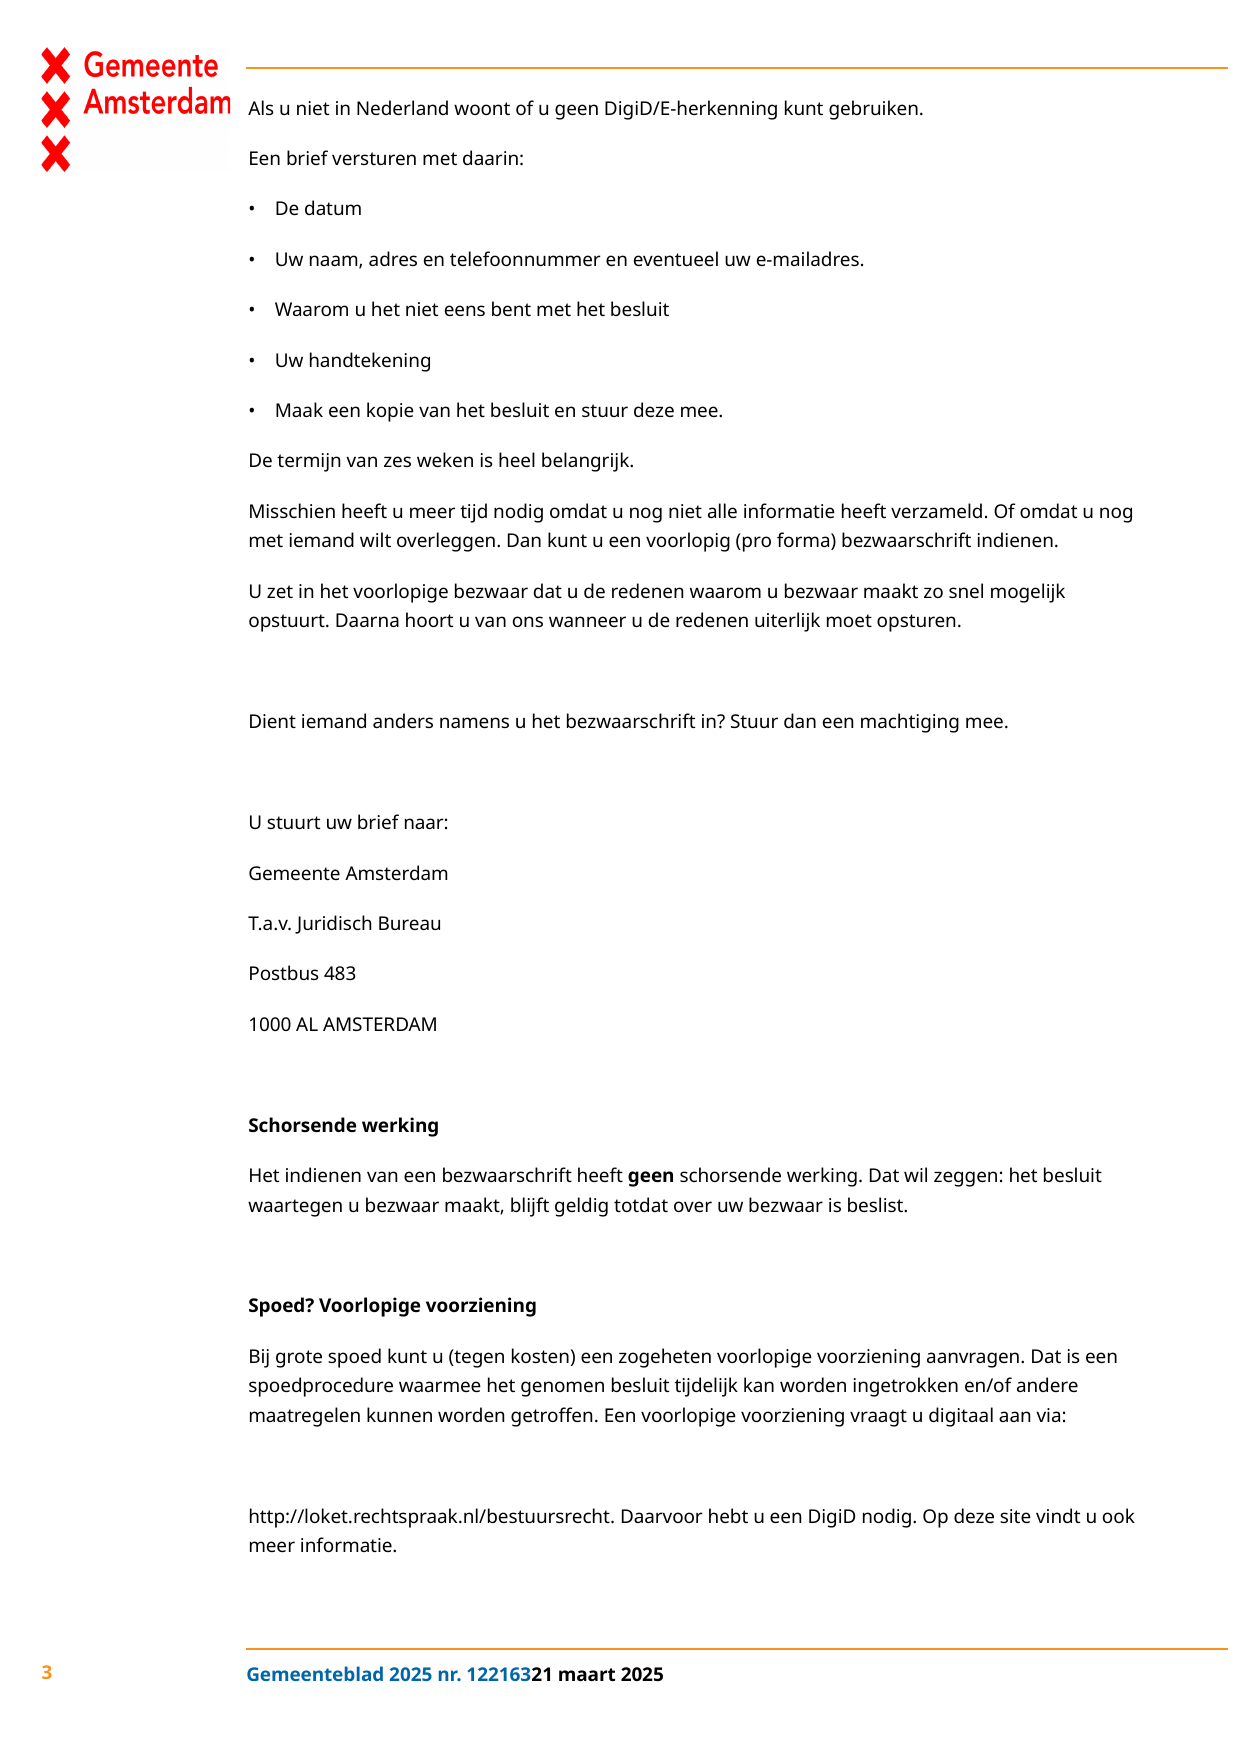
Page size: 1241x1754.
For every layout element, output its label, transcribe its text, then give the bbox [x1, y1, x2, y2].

text Misschien heeft u meer tijd nodig omdat u nog niet alle informatie heeft verzameld. Of omdat u nog met iemand wilt overleggen. Dan kunt u een voorlopig (pro forma) bezwaarschrift indienen. [248, 498, 1152, 553]
text • Uw naam, adres en telefoonnummer en eventueel uw e-mailadres. [248, 246, 1152, 272]
text Het indienen van een bezwaarschrift heeft geen schorsende werking. Dat wil zeggen: het besluit waartegen u bezwaar maakt, blijft geldig totdat over uw bezwaar is beslist. [248, 1162, 1152, 1218]
text http://loket.rechtspraak.nl/bestuursrecht. Daarvoor hebt u een DigiD nodig. Op deze site vindt u ook meer informatie. [248, 1503, 1152, 1558]
text Gemeente Amsterdam [248, 860, 1152, 886]
text 1000 AL AMSTERDAM [248, 1011, 1152, 1037]
text Postbus 483 [248, 961, 1152, 986]
text • Waarom u het niet eens bent met het besluit [248, 296, 1152, 322]
text Schorsende werking [248, 1112, 1152, 1138]
text Spoed? Voorlopige voorziening [248, 1293, 1152, 1318]
picture [41, 47, 231, 172]
text U zet in het voorlopige bezwaar dat u de redenen waarom u bezwaar maakt zo snel mogelijk opstuurt. Daarna hoort u van ons wanneer u de redenen uiterlijk moet opsturen. [248, 578, 1152, 633]
text T.a.v. Juridisch Bureau [248, 910, 1152, 936]
text • Uw handtekening [248, 347, 1152, 373]
text Bij grote spoed kunt u (tegen kosten) een zogeheten voorlopige voorziening aanvragen. Dat is een spoedprocedure waarmee het genomen besluit tijdelijk kan worden ingetrokken en/of andere maatregelen kunnen worden getroffen. Een voorlopige voorziening vraagt u digitaal aan via: [248, 1343, 1152, 1428]
text U stuurt uw brief naar: [248, 809, 1152, 835]
text • De datum [248, 196, 1152, 221]
text • Maak een kopie van het besluit en stuur deze mee. [248, 397, 1152, 423]
text Een brief versturen met daarin: [248, 145, 1152, 171]
text Als u niet in Nederland woont of u geen DigiD/E-herkenning kunt gebruiken. [248, 95, 1152, 121]
text De termijn van zes weken is heel belangrijk. [248, 448, 1152, 473]
text Dient iemand anders namens u het bezwaarschrift in? Stuur dan een machtiging mee. [248, 708, 1152, 734]
